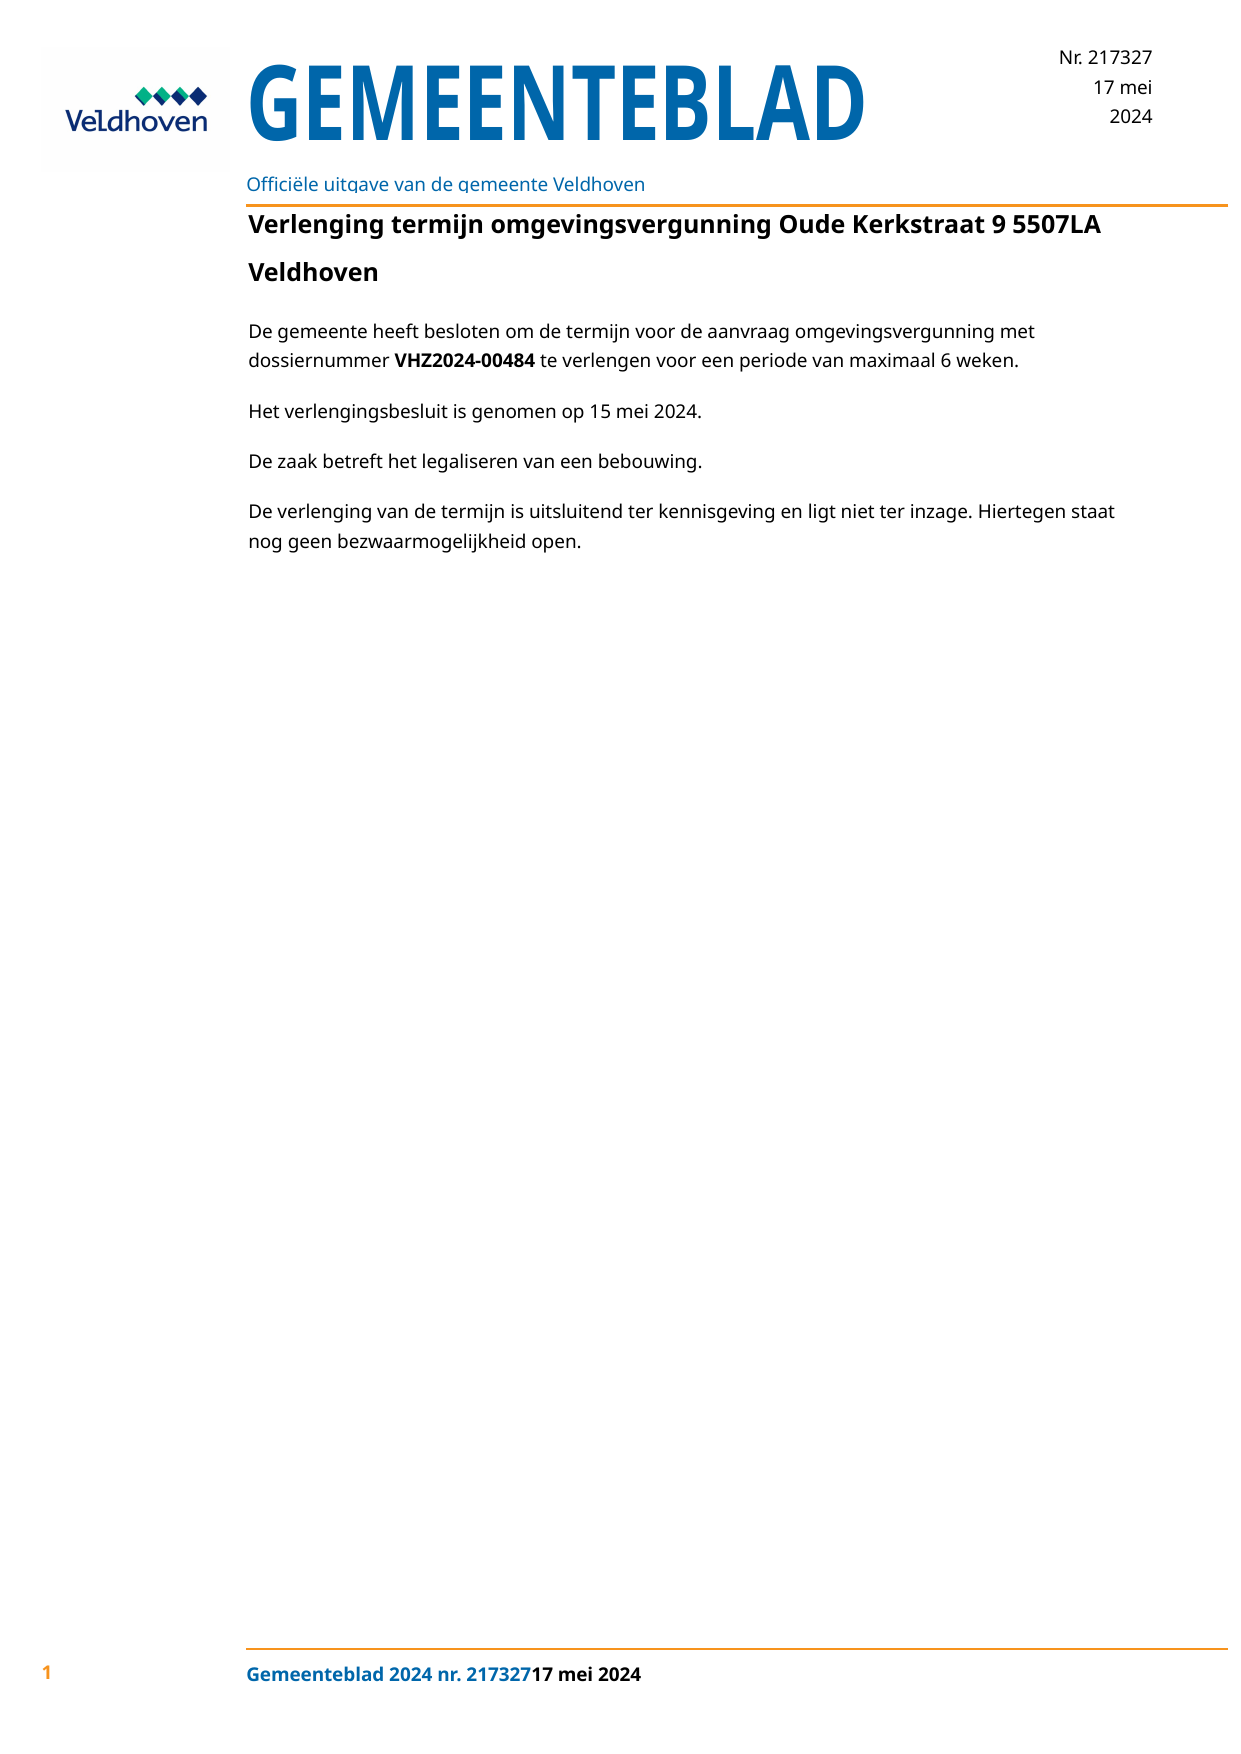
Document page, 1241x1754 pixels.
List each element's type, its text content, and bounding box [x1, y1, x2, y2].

text De zaak betreft het legaliseren van een bebouwing. [248, 448, 1152, 474]
text De gemeente heeft besloten om de termijn voor de aanvraag omgevingsvergunning met dossiernummer VHZ2024-00484 te verlengen voor een periode van maximaal 6 weken. [248, 318, 1152, 373]
text Verlenging termijn omgevingsvergunning Oude Kerkstraat 9 5507LA Veldhoven [248, 207, 1152, 288]
picture [41, 47, 231, 172]
text De verlenging van de termijn is uitsluitend ter kennisgeving en ligt niet ter inzage. Hiertegen staat nog geen bezwaarmogelijkheid open. [248, 499, 1152, 554]
text Het verlengingsbesluit is genomen op 15 mei 2024. [248, 398, 1152, 424]
